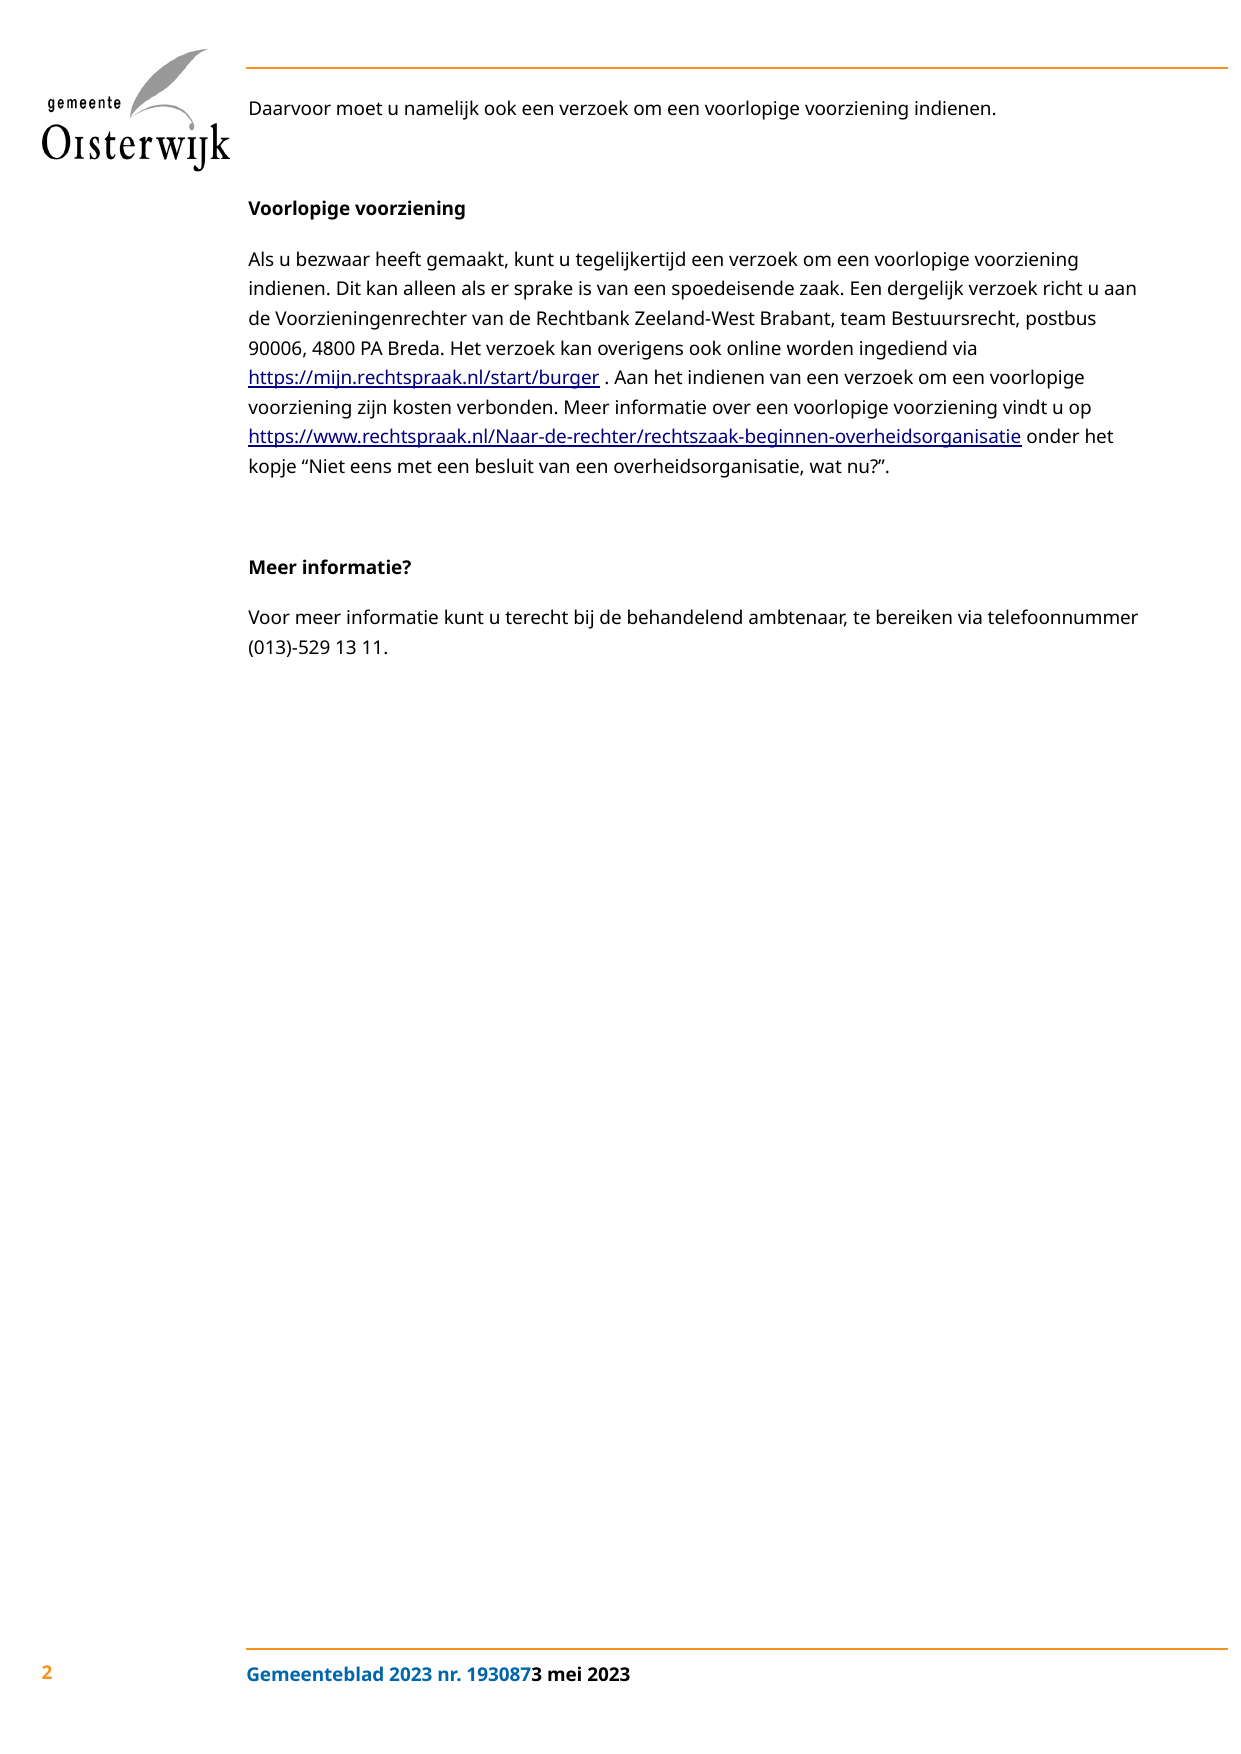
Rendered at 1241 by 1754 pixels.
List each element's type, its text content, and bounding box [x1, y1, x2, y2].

text Daarvoor moet u namelijk ook een verzoek om een voorlopige voorziening indienen. [248, 95, 1152, 121]
text Voor meer informatie kunt u terecht bij de behandelend ambtenaar, te bereiken via telefoonnummer (013)-529 13 11. [248, 604, 1152, 660]
text Meer informatie? [248, 554, 1152, 580]
picture [41, 47, 231, 172]
text Als u bezwaar heeft gemaakt, kunt u tegelijkertijd een verzoek om een voorlopige voorziening indienen. Dit kan alleen als er sprake is van een spoedeisende zaak. Een dergelijk verzoek richt u aan de Voorzieningenrechter van de Rechtbank Zeeland-West Brabant, team Bestuursrecht, postbus 90006, 4800 PA Breda. Het verzoek kan overigens ook online worden ingediend via https://mijn.rechtspraak.nl/start/burger . Aan het indienen van een verzoek om een voorlopige voorziening zijn kosten verbonden. Meer informatie over een voorlopige voorziening vindt u op https://www.rechtspraak.nl/Naar-de-rechter/rechtszaak-beginnen-overheidsorganisatie onder het kopje “Niet eens met een besluit van een overheidsorganisatie, wat nu?”. [248, 246, 1152, 479]
text Voorlopige voorziening [248, 196, 1152, 221]
